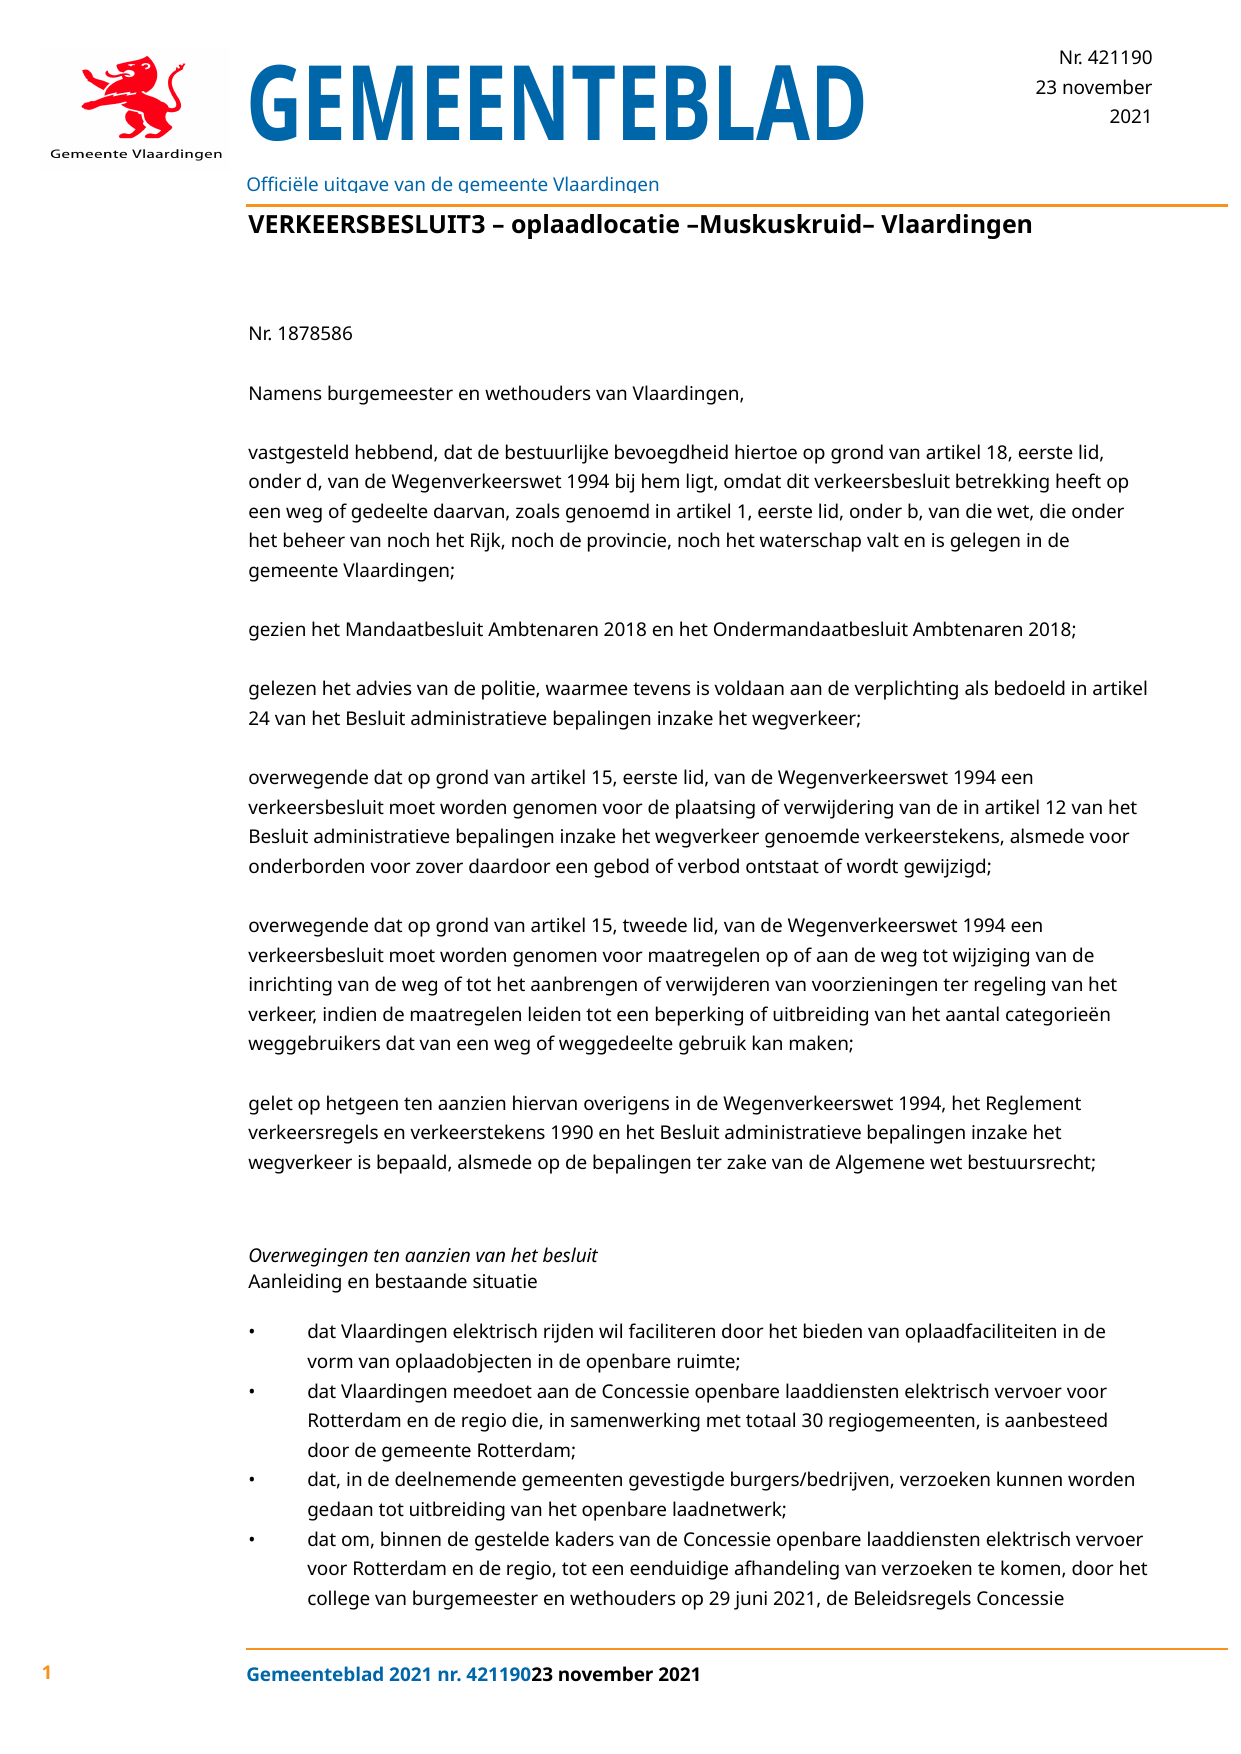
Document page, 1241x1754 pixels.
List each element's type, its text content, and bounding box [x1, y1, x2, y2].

text vastgesteld hebbend, dat de bestuurlijke bevoegdheid hiertoe op grond van artikel 18, eerste lid, onder d, van de Wegenverkeerswet 1994 bij hem ligt, omdat dit verkeersbesluit betrekking heeft op een weg of gedeelte daarvan, zoals genoemd in artikel 1, eerste lid, onder b, van die wet, die onder het beheer van noch het Rijk, noch de provincie, noch het waterschap valt en is gelegen in de gemeente Vlaardingen; [248, 439, 1152, 583]
list dat om, binnen de gestelde kaders van de Concessie openbare laaddiensten elektrisch vervoer voor Rotterdam en de regio, tot een eenduidige afhandeling van verzoeken te komen, door het college van burgemeester en wethouders op 29 juni 2021, de Beleidsregels Concessie [248, 1526, 1152, 1611]
list dat, in de deelnemende gemeenten gevestigde burgers/bedrijven, verzoeken kunnen worden gedaan tot uitbreiding van het openbare laadnetwerk; [248, 1467, 1152, 1522]
text gelet op hetgeen ten aanzien hiervan overigens in de Wegenverkeerswet 1994, het Reglement verkeersregels en verkeerstekens 1990 en het Besluit administratieve bepalingen inzake het wegverkeer is bepaald, alsmede op de bepalingen ter zake van de Algemene wet bestuursrecht; [248, 1090, 1152, 1175]
text Overwegingen ten aanzien van het besluit [248, 1242, 1152, 1268]
text overwegende dat op grond van artikel 15, tweede lid, van de Wegenverkeerswet 1994 een verkeersbesluit moet worden genomen voor maatregelen op of aan de weg tot wijziging van de inrichting van de weg of tot het aanbrengen of verwijderen van voorzieningen ter regeling van het verkeer, indien de maatregelen leiden tot een beperking of uitbreiding van het aantal categorieën weggebruikers dat van een weg of weggedeelte gebruik kan maken; [248, 912, 1152, 1056]
text gezien het Mandaatbesluit Ambtenaren 2018 en het Ondermandaatbesluit Ambtenaren 2018; [248, 616, 1152, 642]
text overwegende dat op grond van artikel 15, eerste lid, van de Wegenverkeerswet 1994 een verkeersbesluit moet worden genomen voor de plaatsing of verwijdering van de in artikel 12 van het Besluit administratieve bepalingen inzake het wegverkeer genoemde verkeerstekens, alsmede voor onderborden voor zover daardoor een gebod of verbod ontstaat of wordt gewijzigd; [248, 764, 1152, 879]
text gelezen het advies van de politie, waarmee tevens is voldaan aan de verplichting als bedoeld in artikel 24 van het Besluit administratieve bepalingen inzake het wegverkeer; [248, 676, 1152, 731]
list dat Vlaardingen elektrisch rijden wil faciliteren door het bieden van oplaadfaciliteiten in de vorm van oplaadobjecten in de openbare ruimte; [248, 1319, 1152, 1374]
text Nr. 1878586 [248, 321, 1152, 346]
text Namens burgemeester en wethouders van Vlaardingen, [248, 380, 1152, 406]
list dat Vlaardingen meedoet aan de Concessie openbare laaddiensten elektrisch vervoer voor Rotterdam en de regio die, in samenwerking met totaal 30 regiogemeenten, is aanbesteed door de gemeente Rotterdam; [248, 1378, 1152, 1463]
text Aanleiding en bestaande situatie [248, 1268, 1152, 1294]
text VERKEERSBESLUIT3 – oplaadlocatie –Muskuskruid– Vlaardingen [248, 207, 1152, 241]
picture [41, 47, 231, 172]
